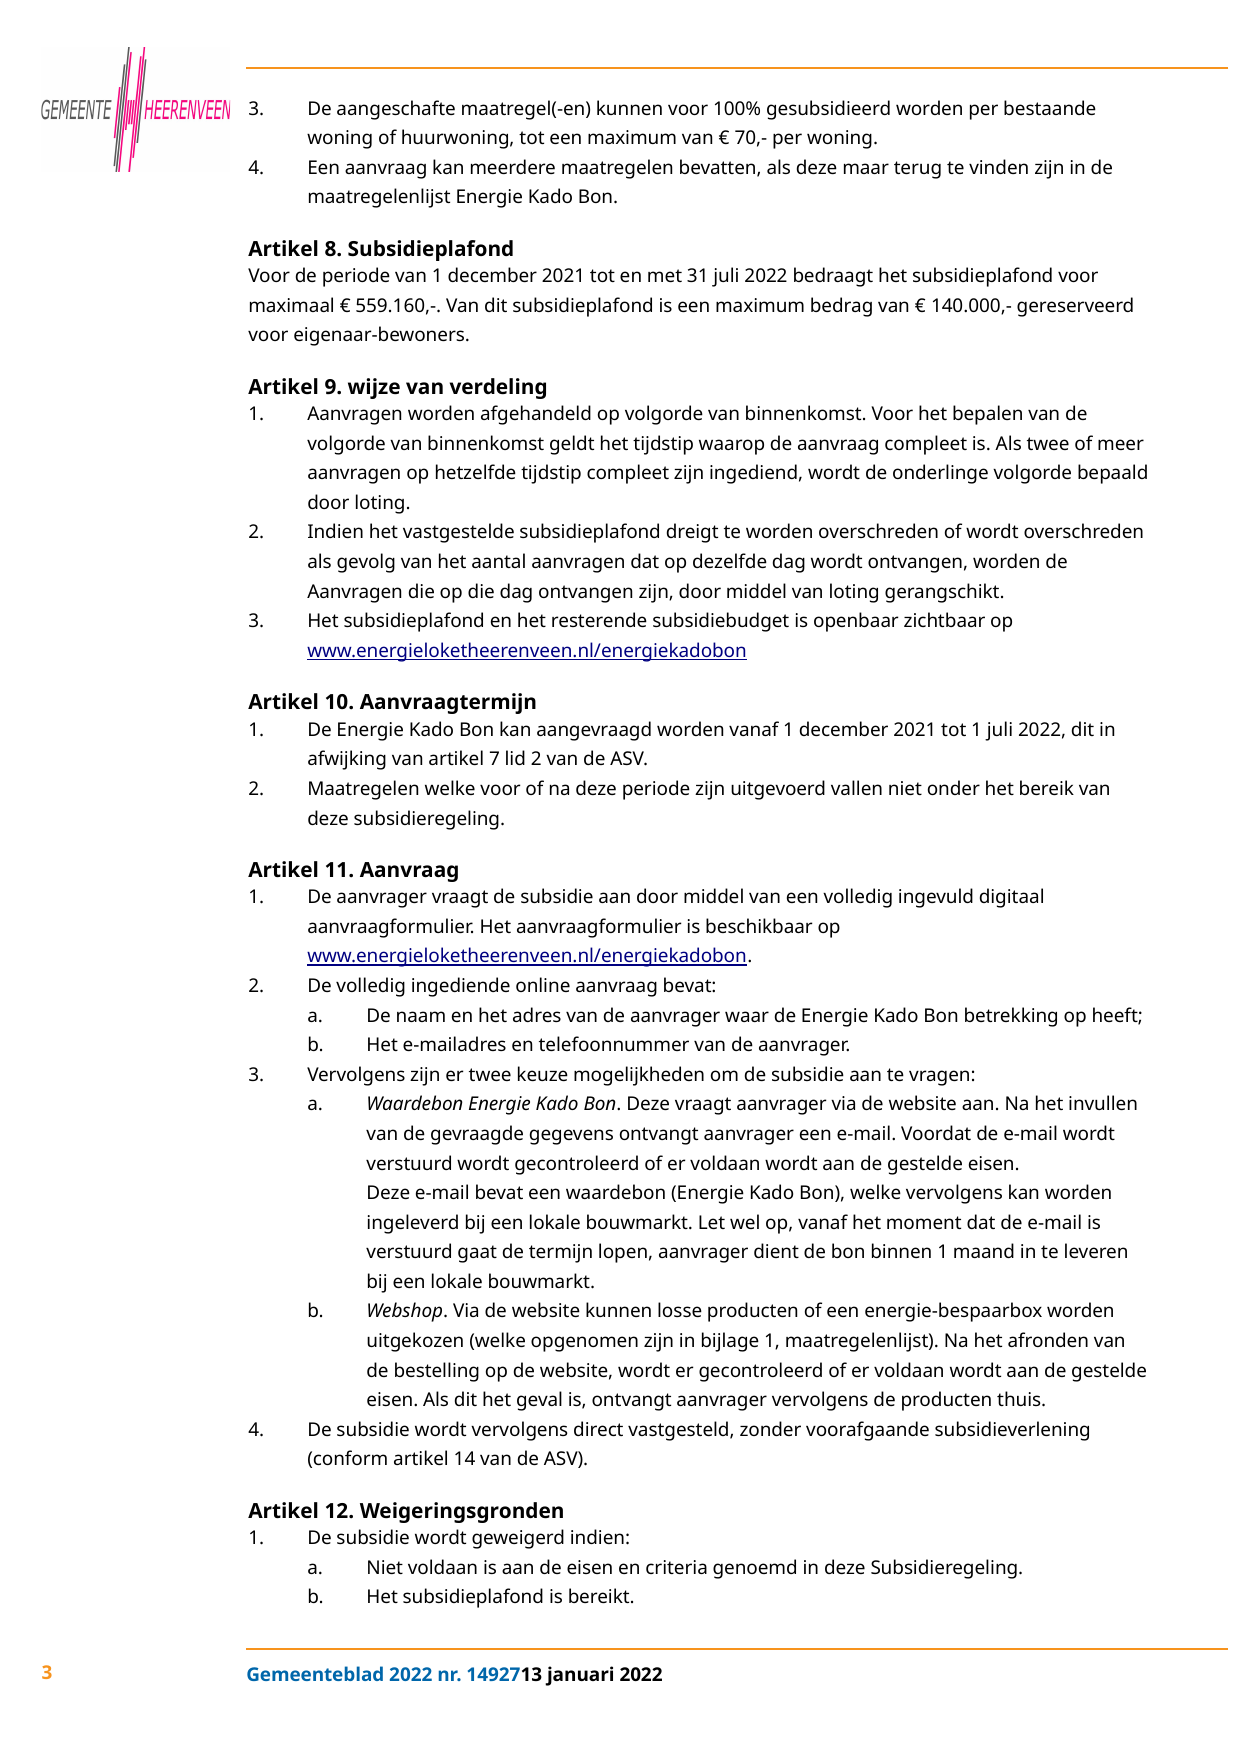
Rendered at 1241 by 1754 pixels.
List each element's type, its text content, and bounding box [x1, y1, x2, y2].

list Vervolgens zijn er twee keuze mogelijkheden om de subsidie aan te vragen: [248, 1061, 1152, 1087]
text Artikel 11. Aanvraag [248, 855, 1152, 883]
picture [41, 47, 231, 172]
list Het subsidieplafond is bereikt. [307, 1584, 1152, 1609]
text Artikel 12. Weigeringsgronden [248, 1496, 1152, 1524]
list De aanvrager vraagt de subsidie aan door middel van een volledig ingevuld digitaal aanvraagformulier. Het aanvraagformulier is beschikbaar op www.energieloketheerenveen.nl/energiekadobon. [248, 883, 1152, 968]
list De subsidie wordt geweigerd indien: [248, 1524, 1152, 1550]
list De naam en het adres van de aanvrager waar de Energie Kado Bon betrekking op heeft; [307, 1002, 1152, 1028]
list Het subsidieplafond en het resterende subsidiebudget is openbaar zichtbaar op www.energieloketheerenveen.nl/energiekadobon [248, 607, 1152, 663]
list Maatregelen welke voor of na deze periode zijn uitgevoerd vallen niet onder het bereik van deze subsidieregeling. [248, 775, 1152, 830]
list Webshop. Via de website kunnen losse producten of een energie-bespaarbox worden uitgekozen (welke opgenomen zijn in bijlage 1, maatregelenlijst). Na het afronden van de bestelling op de website, wordt er gecontroleerd of er voldaan wordt aan de gestelde eisen. Als dit het geval is, ontvangt aanvrager vervolgens de producten thuis. [307, 1298, 1152, 1412]
text Artikel 10. Aanvraagtermijn [248, 687, 1152, 716]
text Artikel 8. Subsidieplafond [248, 234, 1152, 262]
list Het e-mailadres en telefoonnummer van de aanvrager. [307, 1031, 1152, 1057]
list Waardebon Energie Kado Bon. Deze vraagt aanvrager via de website aan. Na het invullen van de gevraagde gegevens ontvangt aanvrager een e-mail. Voordat de e-mail wordt verstuurd wordt gecontroleerd of er voldaan wordt aan de gestelde eisen. [307, 1091, 1152, 1176]
list De Energie Kado Bon kan aangevraagd worden vanaf 1 december 2021 tot 1 juli 2022, dit in afwijking van artikel 7 lid 2 van de ASV. [248, 716, 1152, 771]
list Indien het vastgestelde subsidieplafond dreigt te worden overschreden of wordt overschreden als gevolg van het aantal aanvragen dat op dezelfde dag wordt ontvangen, worden de Aanvragen die op die dag ontvangen zijn, door middel van loting gerangschikt. [248, 519, 1152, 604]
list De aangeschafte maatregel(-en) kunnen voor 100% gesubsidieerd worden per bestaande woning of huurwoning, tot een maximum van € 70,- per woning. [248, 95, 1152, 150]
list Niet voldaan is aan de eisen en criteria genoemd in deze Subsidieregeling. [307, 1554, 1152, 1580]
text Artikel 9. wijze van verdeling [248, 372, 1152, 400]
list Deze e-mail bevat een waardebon (Energie Kado Bon), welke vervolgens kan worden ingeleverd bij een lokale bouwmarkt. Let wel op, vanaf het moment dat de e-mail is verstuurd gaat de termijn lopen, aanvrager dient de bon binnen 1 maand in te leveren bij een lokale bouwmarkt. [307, 1179, 1152, 1294]
list Aanvragen worden afgehandeld op volgorde van binnenkomst. Voor het bepalen van de volgorde van binnenkomst geldt het tijdstip waarop de aanvraag compleet is. Als twee of meer aanvragen op hetzelfde tijdstip compleet zijn ingediend, wordt de onderlinge volgorde bepaald door loting. [248, 400, 1152, 515]
list De volledig ingediende online aanvraag bevat: [248, 972, 1152, 998]
text Voor de periode van 1 december 2021 tot en met 31 juli 2022 bedraagt het subsidieplafond voor maximaal € 559.160,-. Van dit subsidieplafond is een maximum bedrag van € 140.000,- gereserveerd voor eigenaar-bewoners. [248, 262, 1152, 347]
list De subsidie wordt vervolgens direct vastgesteld, zonder voorafgaande subsidieverlening (conform artikel 14 van de ASV). [248, 1416, 1152, 1471]
list Een aanvraag kan meerdere maatregelen bevatten, als deze maar terug te vinden zijn in de maatregelenlijst Energie Kado Bon. [248, 154, 1152, 209]
